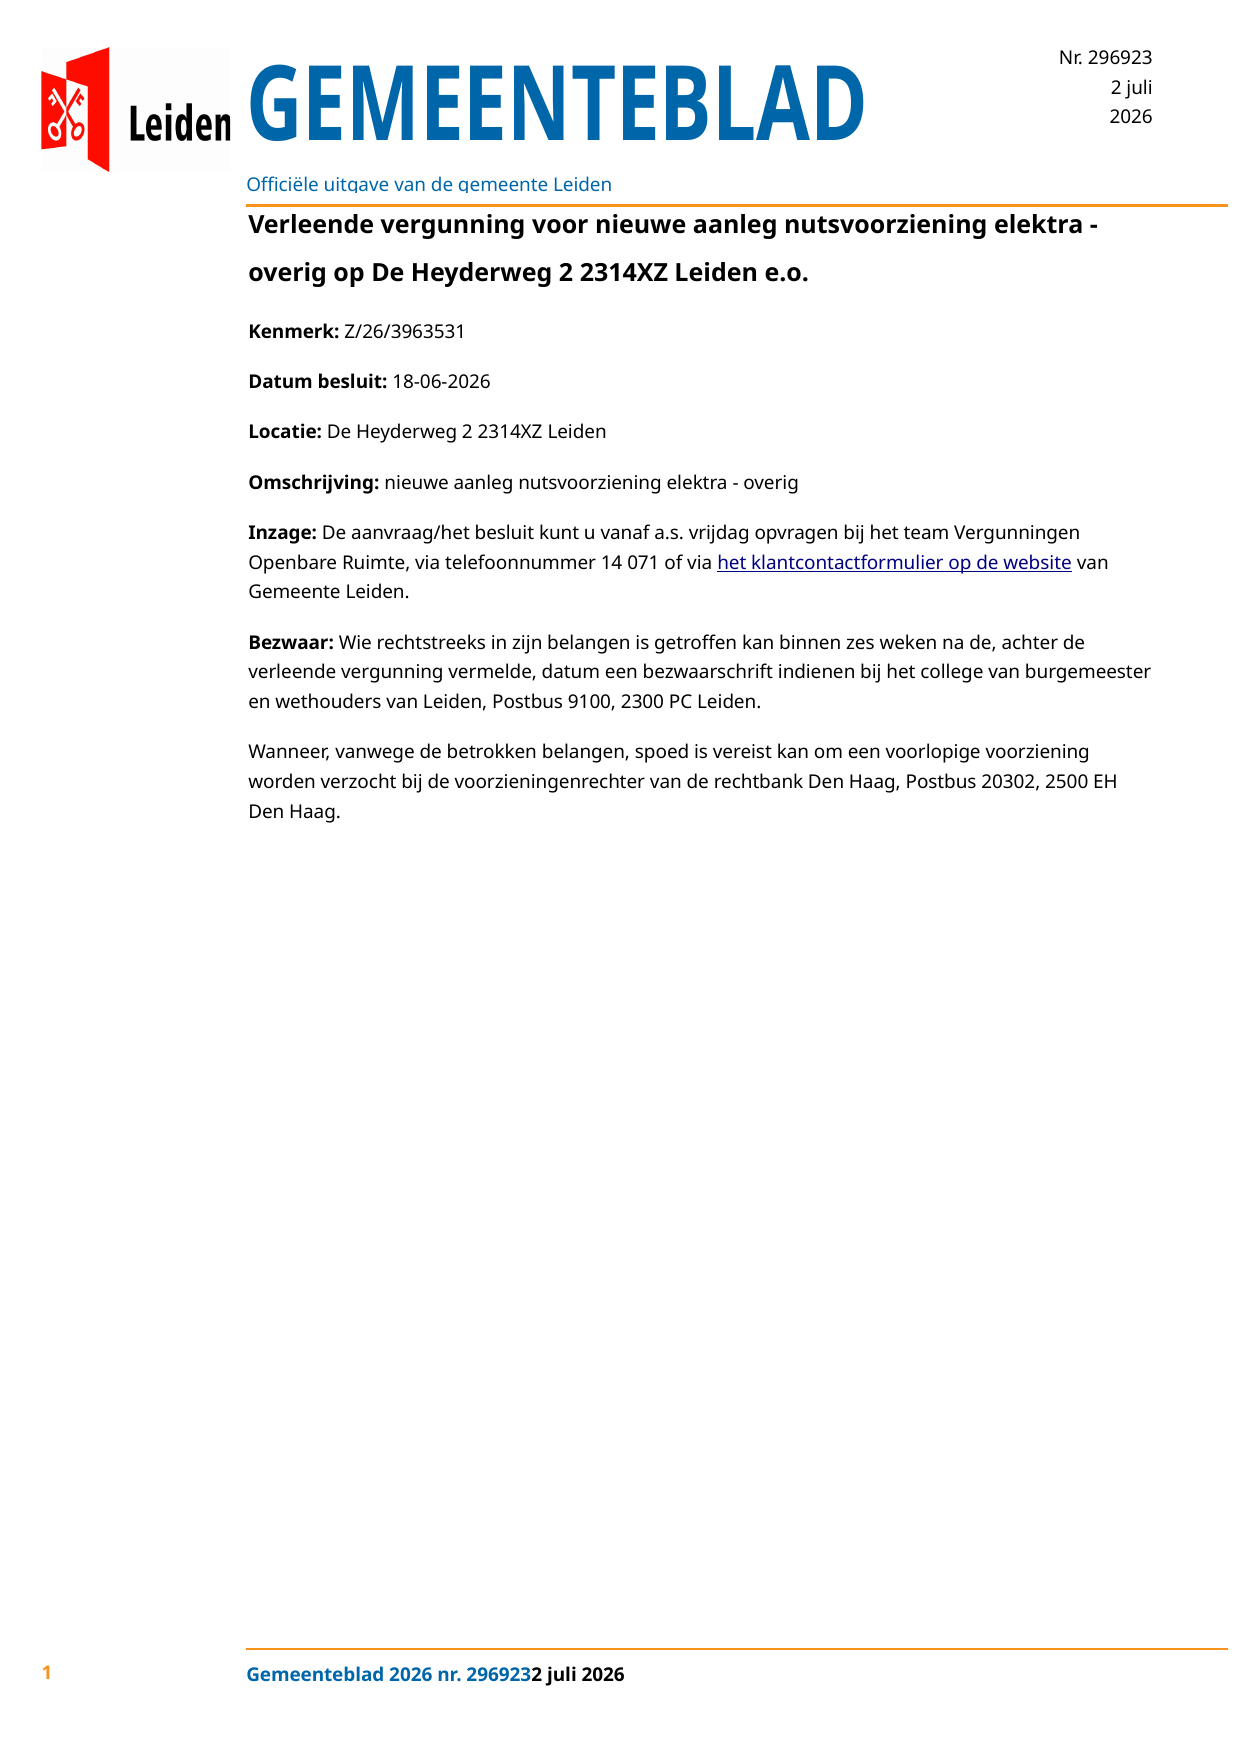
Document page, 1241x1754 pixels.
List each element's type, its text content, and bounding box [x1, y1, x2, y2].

text Inzage: De aanvraag/het besluit kunt u vanaf a.s. vrijdag opvragen bij het team Vergunningen Openbare Ruimte, via telefoonnummer 14 071 of via het klantcontactformulier op de website van Gemeente Leiden. [248, 519, 1152, 604]
picture [41, 47, 231, 172]
text Omschrijving: nieuwe aanleg nutsvoorziening elektra - overig [248, 469, 1152, 495]
text Datum besluit: 18-06-2026 [248, 368, 1152, 394]
text Kenmerk: Z/26/3963531 [248, 318, 1152, 344]
text Verleende vergunning voor nieuwe aanleg nutsvoorziening elektra - overig op De Heyderweg 2 2314XZ Leiden e.o. [248, 207, 1152, 288]
text Bezwaar: Wie rechtstreeks in zijn belangen is getroffen kan binnen zes weken na de, achter de verleende vergunning vermelde, datum een bezwaarschrift indienen bij het college van burgemeester en wethouders van Leiden, Postbus 9100, 2300 PC Leiden. [248, 629, 1152, 714]
text Locatie: De Heyderweg 2 2314XZ Leiden [248, 419, 1152, 444]
text Wanneer, vanwege de betrokken belangen, spoed is vereist kan om een voorlopige voorziening worden verzocht bij de voorzieningenrechter van de rechtbank Den Haag, Postbus 20302, 2500 EH Den Haag. [248, 739, 1152, 824]
